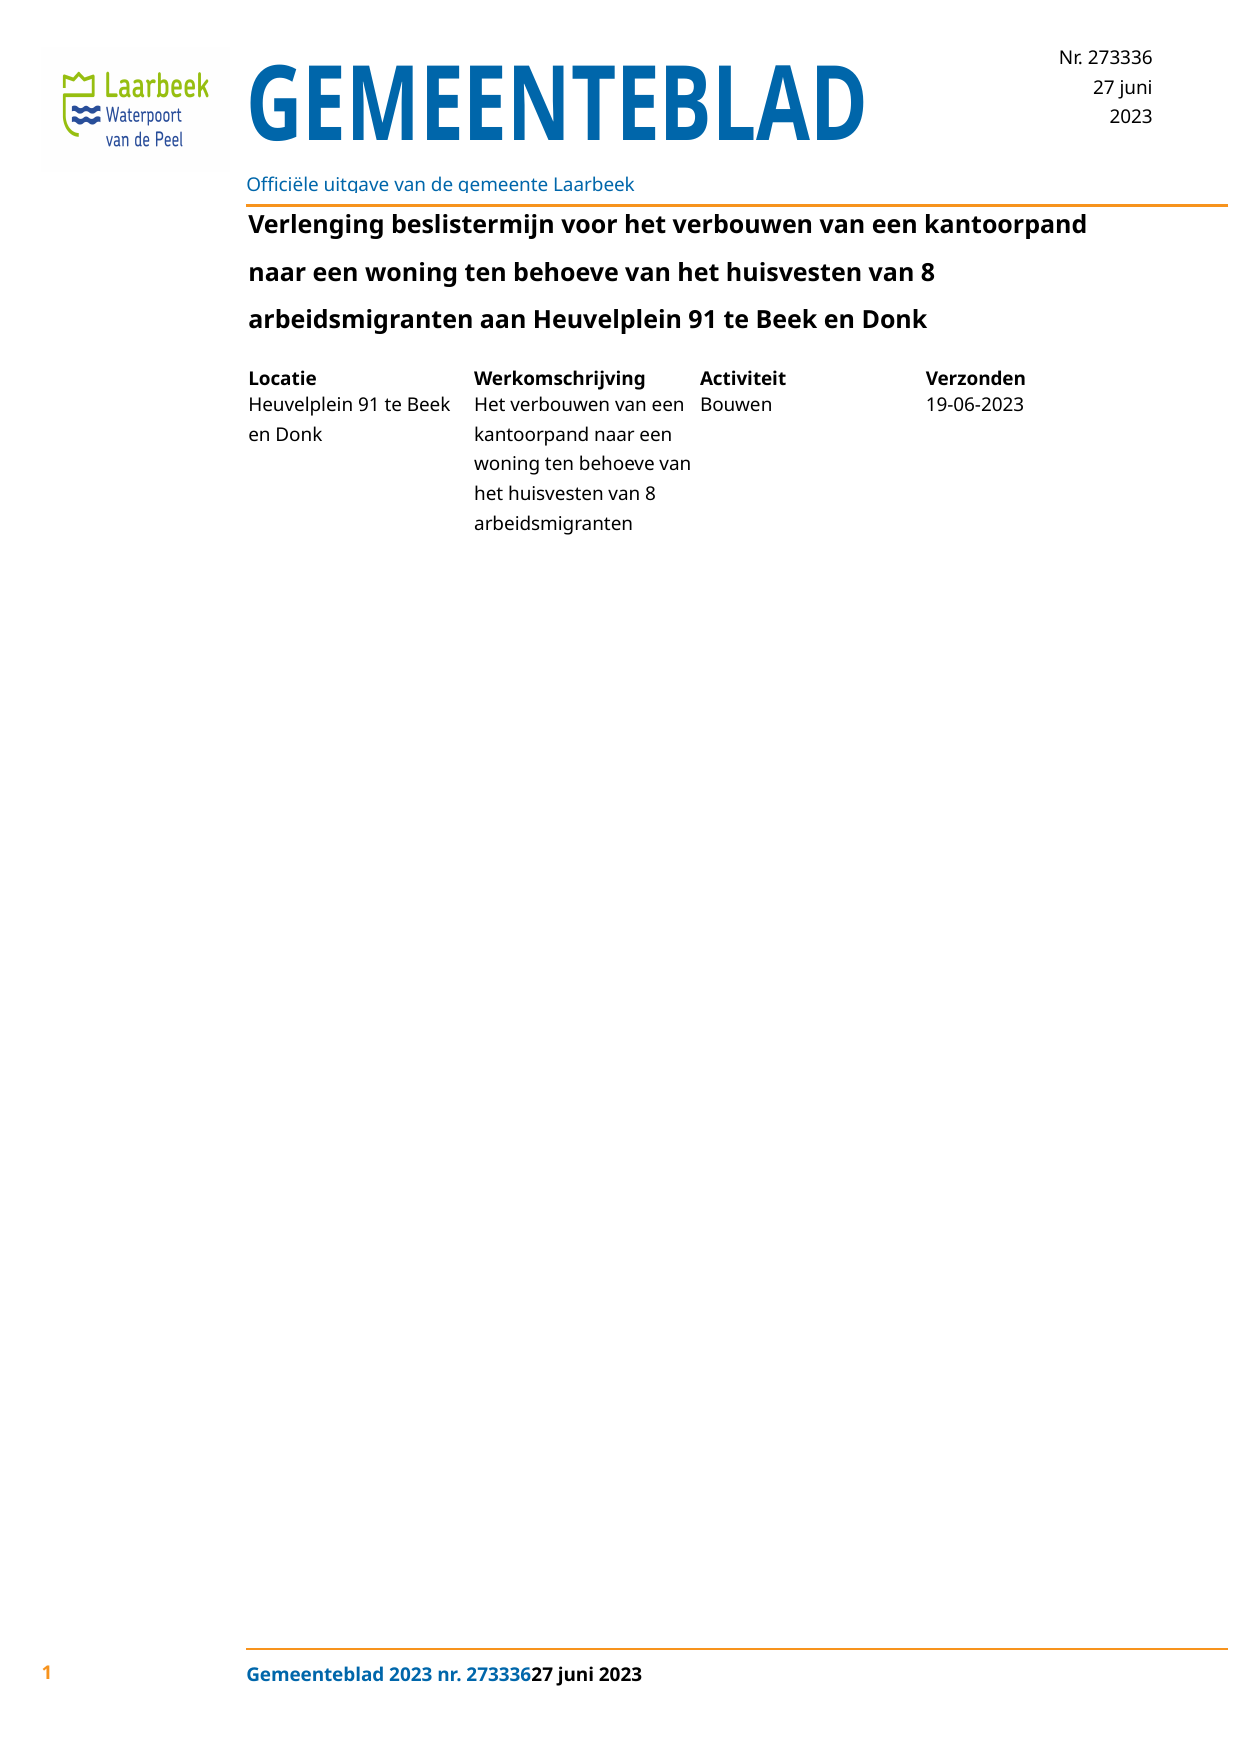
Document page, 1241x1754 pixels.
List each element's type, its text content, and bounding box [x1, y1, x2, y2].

table_header Activiteit [700, 366, 926, 391]
table_header Locatie [248, 366, 474, 391]
picture [41, 47, 231, 172]
table_cell Heuvelplein 91 te Beek en Donk [248, 391, 474, 535]
table_header Werkomschrijving [474, 366, 700, 391]
text Verlenging beslistermijn voor het verbouwen van een kantoorpand naar een woning ten behoeve van het huisvesten van 8 arbeidsmigranten aan Heuvelplein 91 te Beek en Donk [248, 207, 1152, 336]
table_cell Het verbouwen van een kantoorpand naar een woning ten behoeve van het huisvesten van 8 arbeidsmigranten [474, 391, 700, 535]
table_cell Bouwen [700, 391, 926, 535]
table_cell 19-06-2023 [926, 391, 1152, 535]
table_header Verzonden [926, 366, 1152, 391]
